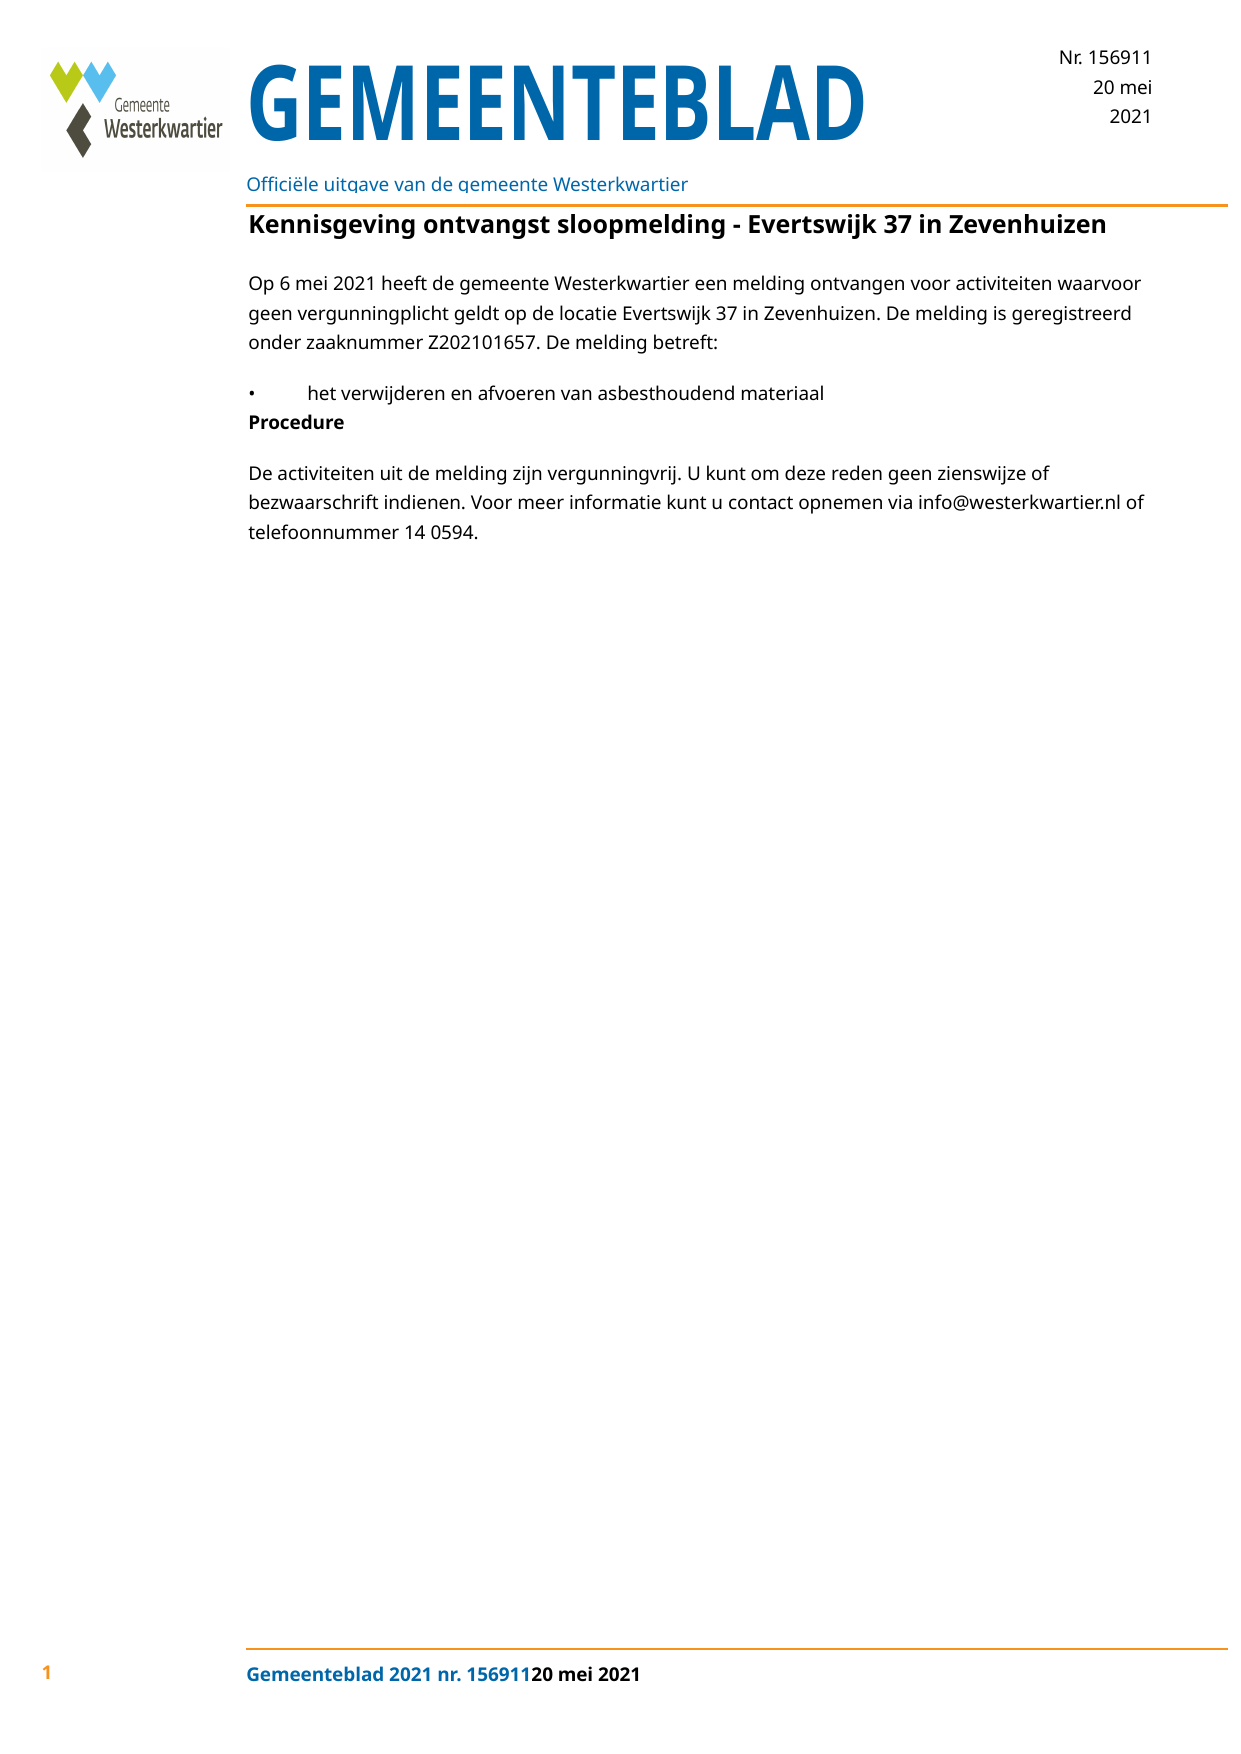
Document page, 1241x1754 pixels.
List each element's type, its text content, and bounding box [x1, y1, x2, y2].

picture [41, 47, 231, 172]
text Kennisgeving ontvangst sloopmelding - Evertswijk 37 in Zevenhuizen [248, 207, 1152, 241]
list het verwijderen en afvoeren van asbesthoudend materiaal [248, 380, 1152, 406]
text De activiteiten uit de melding zijn vergunningvrij. U kunt om deze reden geen zienswijze of bezwaarschrift indienen. Voor meer informatie kunt u contact opnemen via info@westerkwartier.nl of telefoonnummer 14 0594. [248, 460, 1152, 545]
text Procedure [248, 409, 1152, 435]
text Op 6 mei 2021 heeft de gemeente Westerkwartier een melding ontvangen voor activiteiten waarvoor geen vergunningplicht geldt op de locatie Evertswijk 37 in Zevenhuizen. De melding is geregistreerd onder zaaknummer Z202101657. De melding betreft: [248, 270, 1152, 355]
